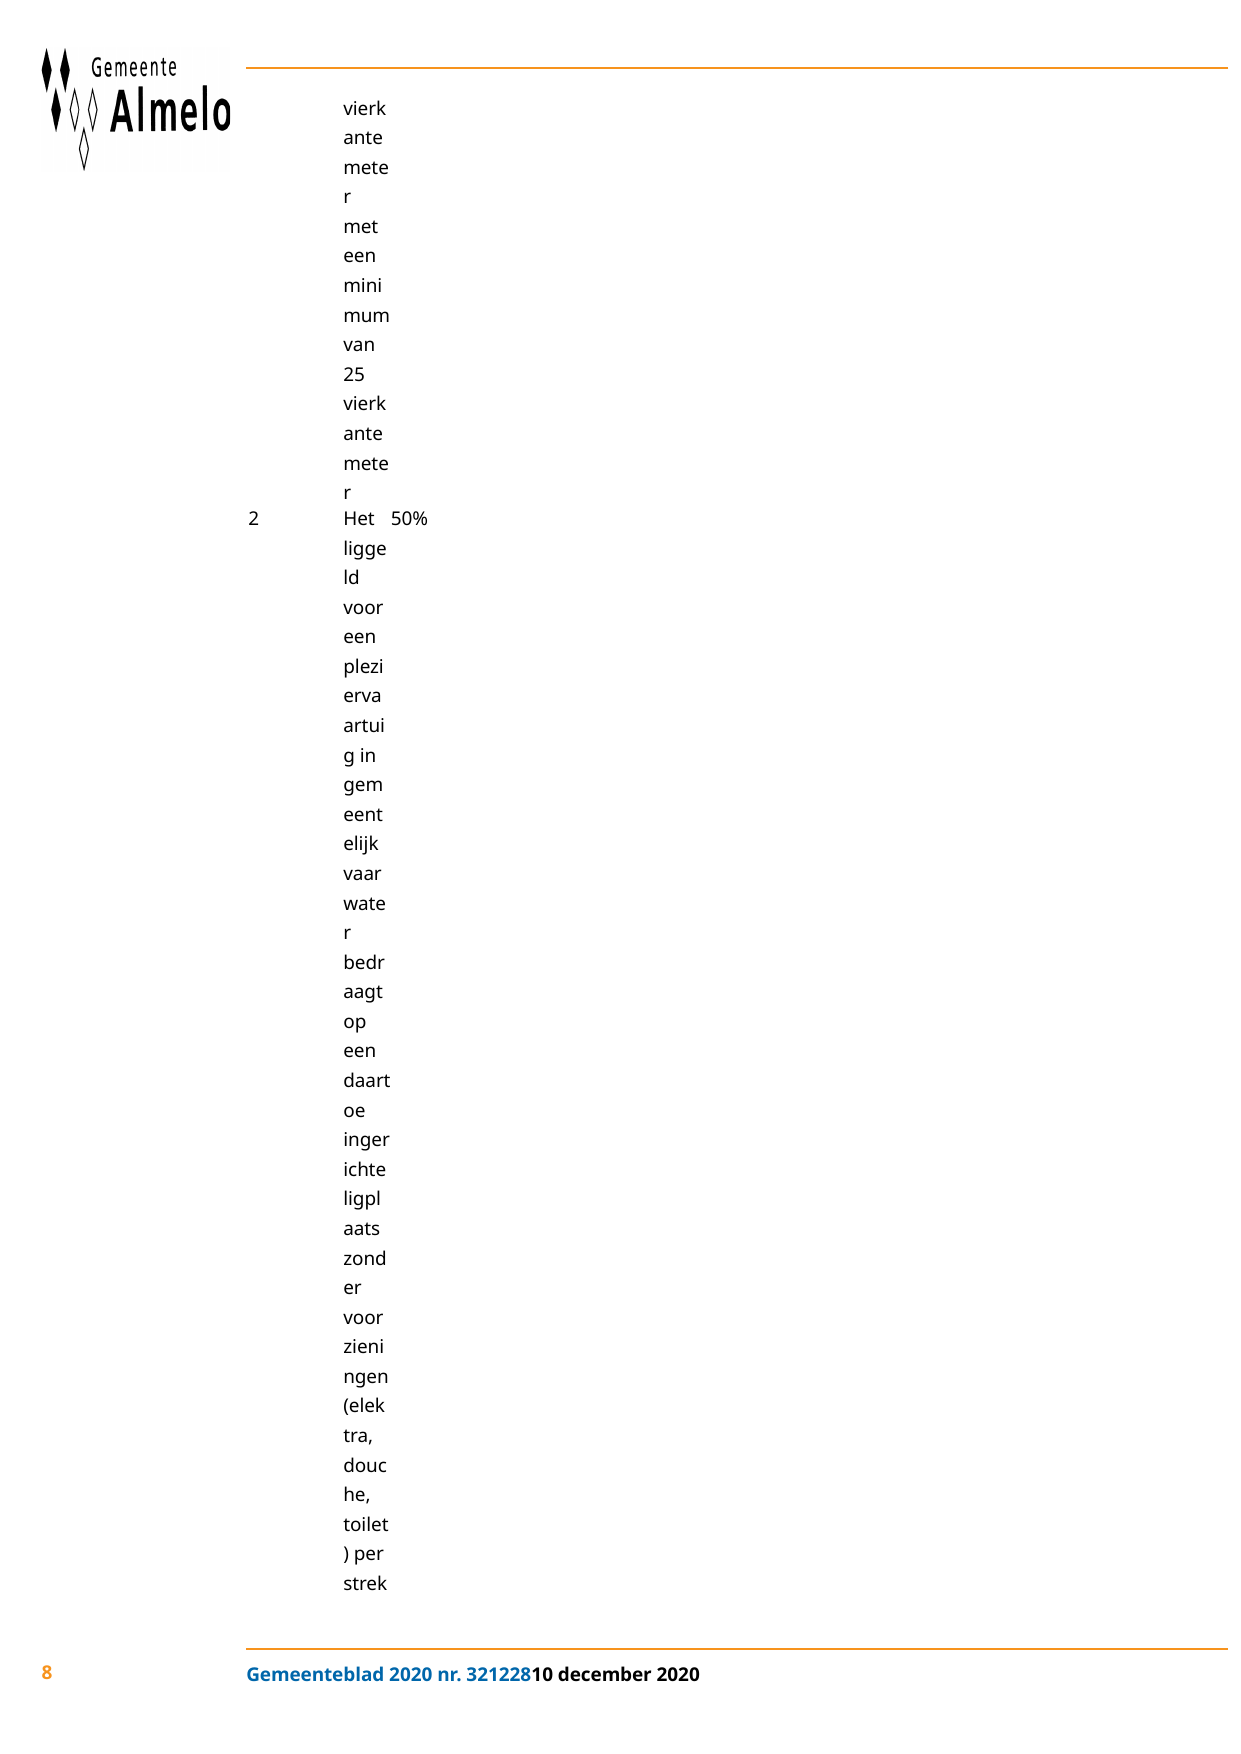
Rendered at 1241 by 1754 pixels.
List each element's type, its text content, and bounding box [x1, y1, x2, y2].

table_cell [961, 95, 1009, 505]
table_cell [581, 95, 628, 505]
table_cell 2 [248, 505, 296, 1596]
picture [41, 47, 231, 172]
table_cell [819, 95, 866, 505]
table_cell [296, 505, 343, 1596]
table_cell [819, 505, 866, 1596]
table_cell [771, 505, 819, 1596]
table_cell 50% [391, 505, 438, 1596]
table_cell [676, 505, 723, 1596]
table_cell [866, 95, 914, 505]
table_cell [629, 505, 676, 1596]
table_cell [533, 505, 581, 1596]
table_cell [771, 95, 819, 505]
table_cell [1009, 505, 1056, 1596]
table_cell [581, 505, 628, 1596]
table_cell [438, 95, 486, 505]
table_cell [914, 95, 961, 505]
table_cell [914, 505, 961, 1596]
table_cell [391, 95, 438, 505]
table_cell [533, 95, 581, 505]
table_cell [676, 95, 723, 505]
table_cell [866, 505, 914, 1596]
table_cell [724, 95, 771, 505]
table_cell [438, 505, 486, 1596]
table_cell vierkante meter met een minimum van 25 vierkante meter [343, 95, 391, 505]
table_cell [961, 505, 1009, 1596]
table_cell [486, 95, 533, 505]
table_cell [248, 95, 296, 505]
table_cell [296, 95, 343, 505]
table_cell [724, 505, 771, 1596]
table_cell [1009, 95, 1056, 505]
table_cell [1056, 505, 1152, 1596]
table_cell [1056, 95, 1152, 505]
table_cell [629, 95, 676, 505]
table_cell [486, 505, 533, 1596]
table_cell Het liggeld voor een pleziervaartuig in gemeentelijk vaarwater bedraagt op een daartoe ingerichte ligplaats zonder voorzieningen (elektra, douche, toilet) per strek [343, 505, 391, 1596]
